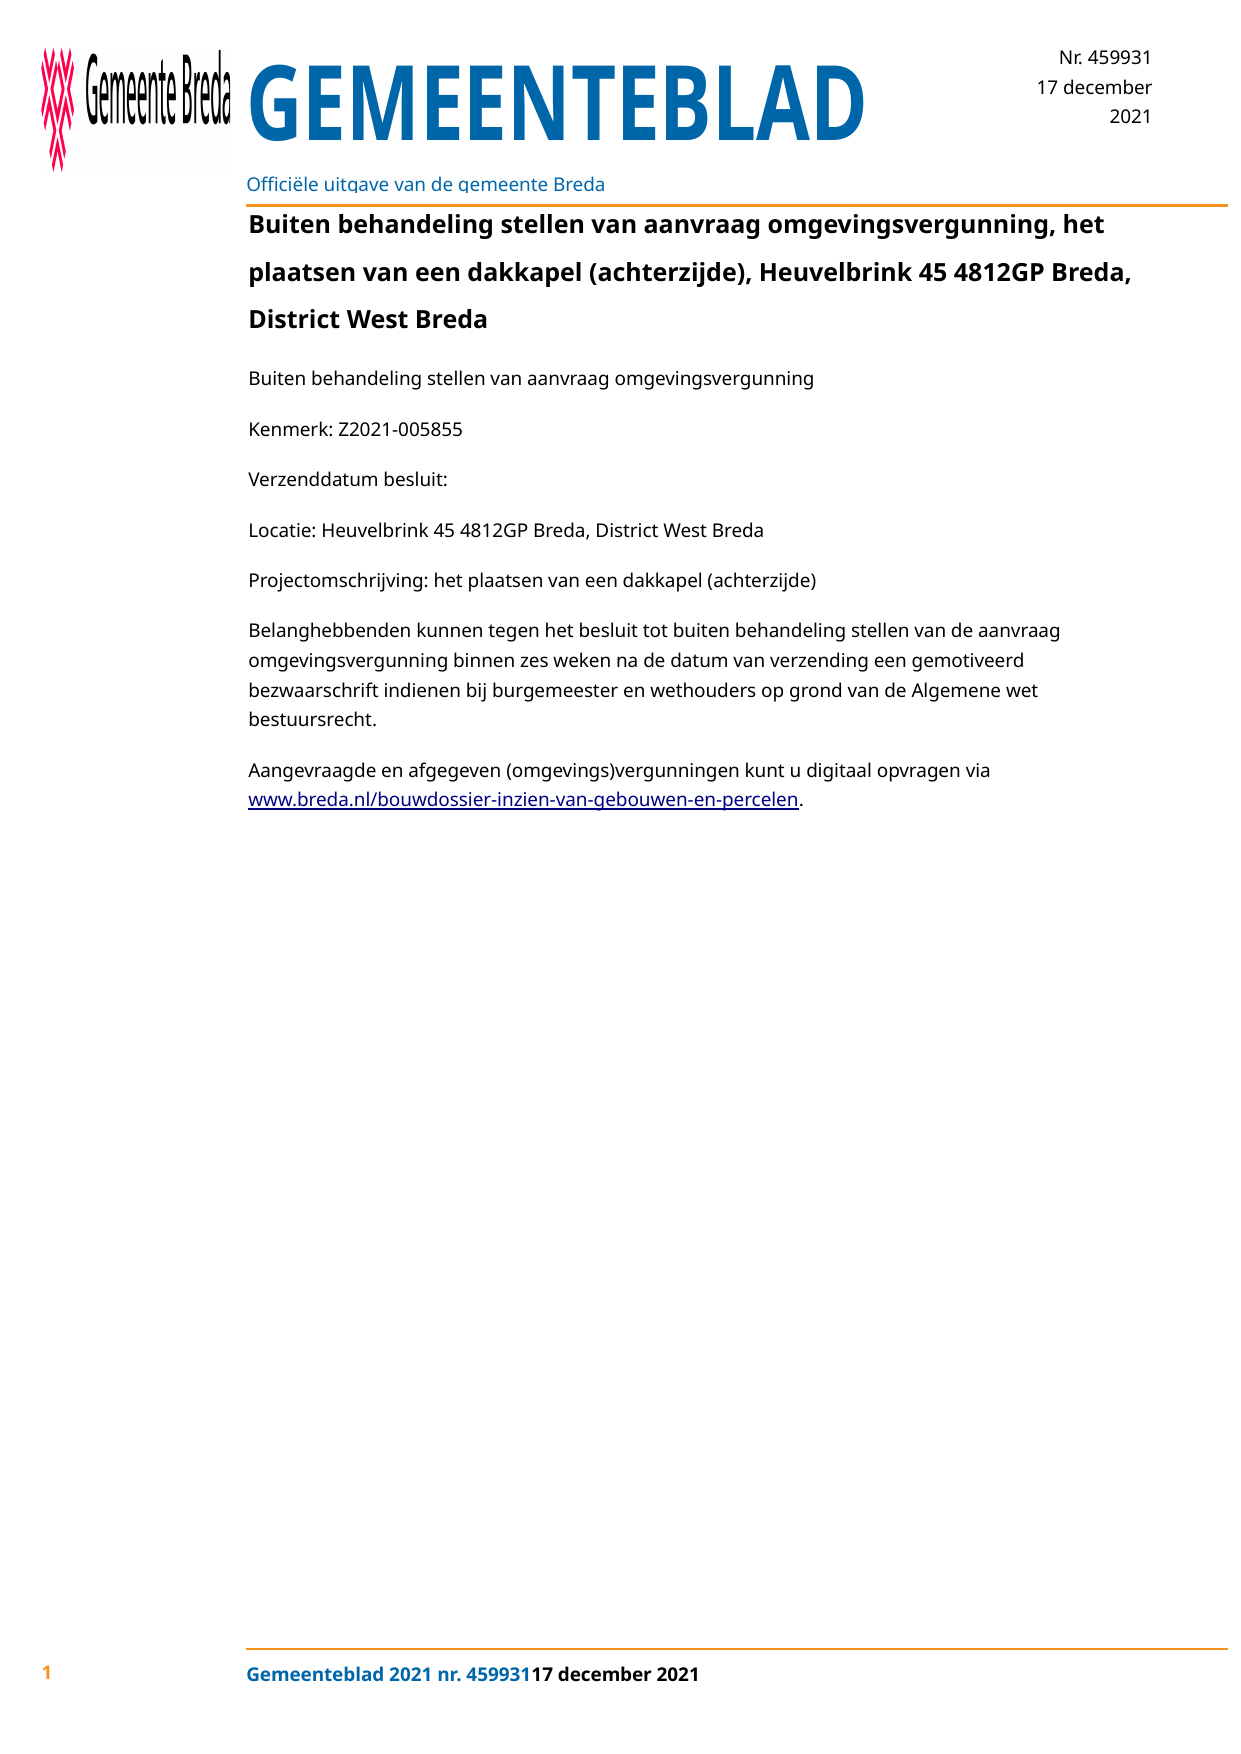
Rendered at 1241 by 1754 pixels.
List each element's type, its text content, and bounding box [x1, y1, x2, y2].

text Belanghebbenden kunnen tegen het besluit tot buiten behandeling stellen van de aanvraag omgevingsvergunning binnen zes weken na de datum van verzending een gemotiveerd bezwaarschrift indienen bij burgemeester en wethouders op grond van de Algemene wet bestuursrecht. [248, 618, 1152, 732]
picture [41, 47, 231, 172]
text Locatie: Heuvelbrink 45 4812GP Breda, District West Breda [248, 517, 1152, 542]
text Buiten behandeling stellen van aanvraag omgevingsvergunning, het plaatsen van een dakkapel (achterzijde), Heuvelbrink 45 4812GP Breda, District West Breda [248, 207, 1152, 336]
text Kenmerk: Z2021-005855 [248, 416, 1152, 442]
text Aangevraagde en afgegeven (omgevings)vergunningen kunt u digitaal opvragen via www.breda.nl/bouwdossier-inzien-van-gebouwen-en-percelen. [248, 757, 1152, 812]
text Projectomschrijving: het plaatsen van een dakkapel (achterzijde) [248, 567, 1152, 593]
text Buiten behandeling stellen van aanvraag omgevingsvergunning [248, 366, 1152, 391]
text Verzenddatum besluit: [248, 466, 1152, 492]
